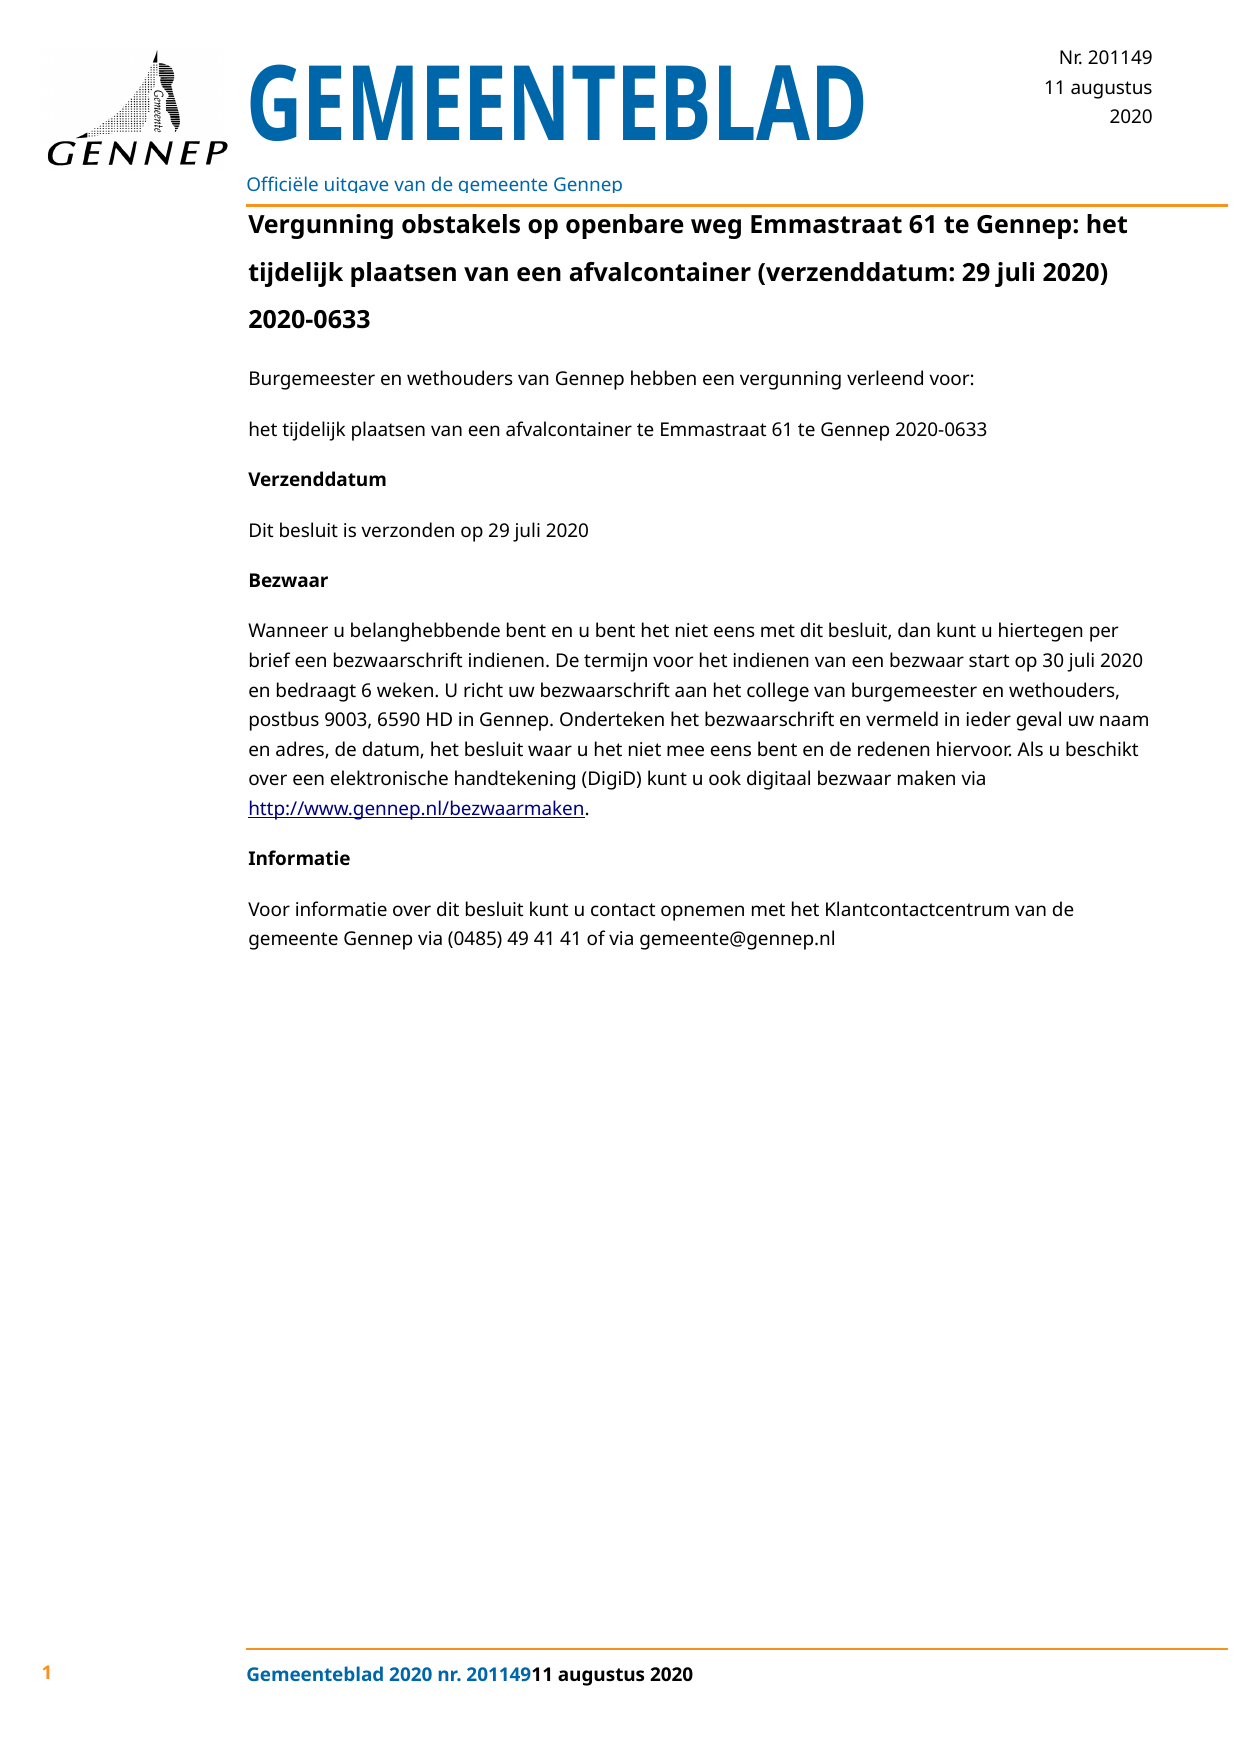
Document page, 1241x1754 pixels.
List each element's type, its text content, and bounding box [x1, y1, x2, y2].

picture [41, 47, 231, 172]
text Verzenddatum [248, 466, 1152, 492]
text Burgemeester en wethouders van Gennep hebben een vergunning verleend voor: [248, 366, 1152, 391]
text Vergunning obstakels op openbare weg Emmastraat 61 te Gennep: het tijdelijk plaatsen van een afvalcontainer (verzenddatum: 29 juli 2020) 2020-0633 [248, 207, 1152, 336]
text Wanneer u belanghebbende bent en u bent het niet eens met dit besluit, dan kunt u hiertegen per brief een bezwaarschrift indienen. De termijn voor het indienen van een bezwaar start op 30 juli 2020 en bedraagt 6 weken. U richt uw bezwaarschrift aan het college van burgemeester en wethouders, postbus 9003, 6590 HD in Gennep. Onderteken het bezwaarschrift en vermeld in ieder geval uw naam en adres, de datum, het besluit waar u het niet mee eens bent en de redenen hiervoor. Als u beschikt over een elektronische handtekening (DigiD) kunt u ook digitaal bezwaar maken via http://www.gennep.nl/bezwaarmaken. [248, 618, 1152, 821]
text Informatie [248, 846, 1152, 871]
text het tijdelijk plaatsen van een afvalcontainer te Emmastraat 61 te Gennep 2020-0633 [248, 416, 1152, 442]
text Dit besluit is verzonden op 29 juli 2020 [248, 517, 1152, 542]
text Voor informatie over dit besluit kunt u contact opnemen met het Klantcontactcentrum van de gemeente Gennep via (0485) 49 41 41 of via gemeente@gennep.nl [248, 896, 1152, 951]
text Bezwaar [248, 567, 1152, 593]
